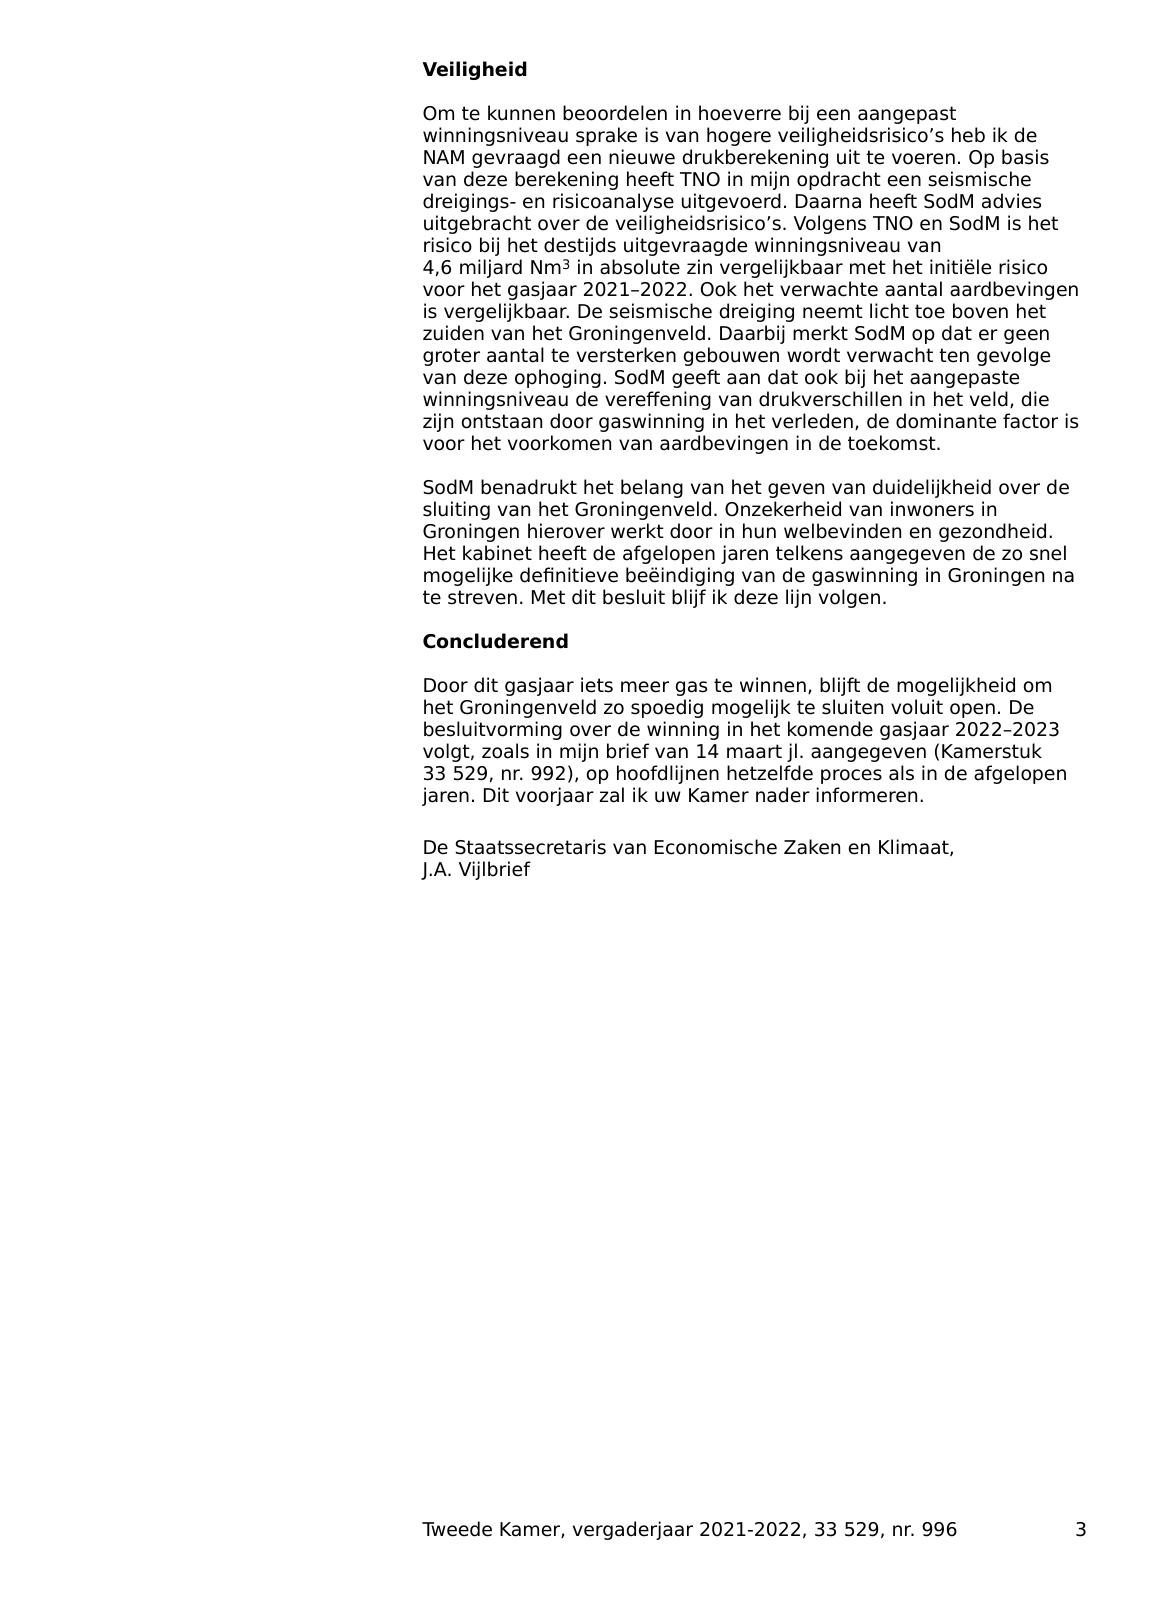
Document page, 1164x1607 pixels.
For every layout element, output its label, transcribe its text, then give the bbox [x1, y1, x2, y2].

subtitle Veiligheid [422, 59, 1087, 81]
text Om te kunnen beoordelen in hoeverre bij een aangepast winningsniveau sprake is van hogere veiligheidsrisico’s heb ik de NAM gevraagd een nieuwe drukberekening uit te voeren. Op basis van deze berekening heeft TNO in mijn opdracht een seismische dreigings- en risicoanalyse uitgevoerd. Daarna heeft SodM advies uitgebracht over de veiligheidsrisico’s. Volgens TNO en SodM is het risico bij het destijds uitgevraagde winningsniveau van 4,6 miljard Nm3 in absolute zin vergelijkbaar met het initiële risico voor het gasjaar 2021–2022. Ook het verwachte aantal aardbevingen is vergelijkbaar. De seismische dreiging neemt licht toe boven het zuiden van het Groningenveld. Daarbij merkt SodM op dat er geen groter aantal te versterken gebouwen wordt verwacht ten gevolge van deze ophoging. SodM geeft aan dat ook bij het aangepaste winningsniveau de vereffening van drukverschillen in het veld, die zijn ontstaan door gaswinning in het verleden, de dominante factor is voor het voorkomen van aardbevingen in de toekomst. [422, 103, 1087, 455]
text SodM benadrukt het belang van het geven van duidelijkheid over de sluiting van het Groningenveld. Onzekerheid van inwoners in Groningen hierover werkt door in hun welbevinden en gezondheid. Het kabinet heeft de afgelopen jaren telkens aangegeven de zo snel mogelijke definitieve beëindiging van de gaswinning in Groningen na te streven. Met dit besluit blijf ik deze lijn volgen. [422, 477, 1087, 609]
text Door dit gasjaar iets meer gas te winnen, blijft de mogelijkheid om het Groningenveld zo spoedig mogelijk te sluiten voluit open. De besluitvorming over de winning in het komende gasjaar 2022–2023 volgt, zoals in mijn brief van 14 maart jl. aangegeven (Kamerstuk 33 529, nr. 992), op hoofdlijnen hetzelfde proces als in de afgelopen jaren. Dit voorjaar zal ik uw Kamer nader informeren. [422, 675, 1087, 807]
subtitle Concluderend [422, 631, 1087, 653]
text De Staatssecretaris van Economische Zaken en Klimaat, J.A. Vijlbrief [422, 837, 1087, 881]
